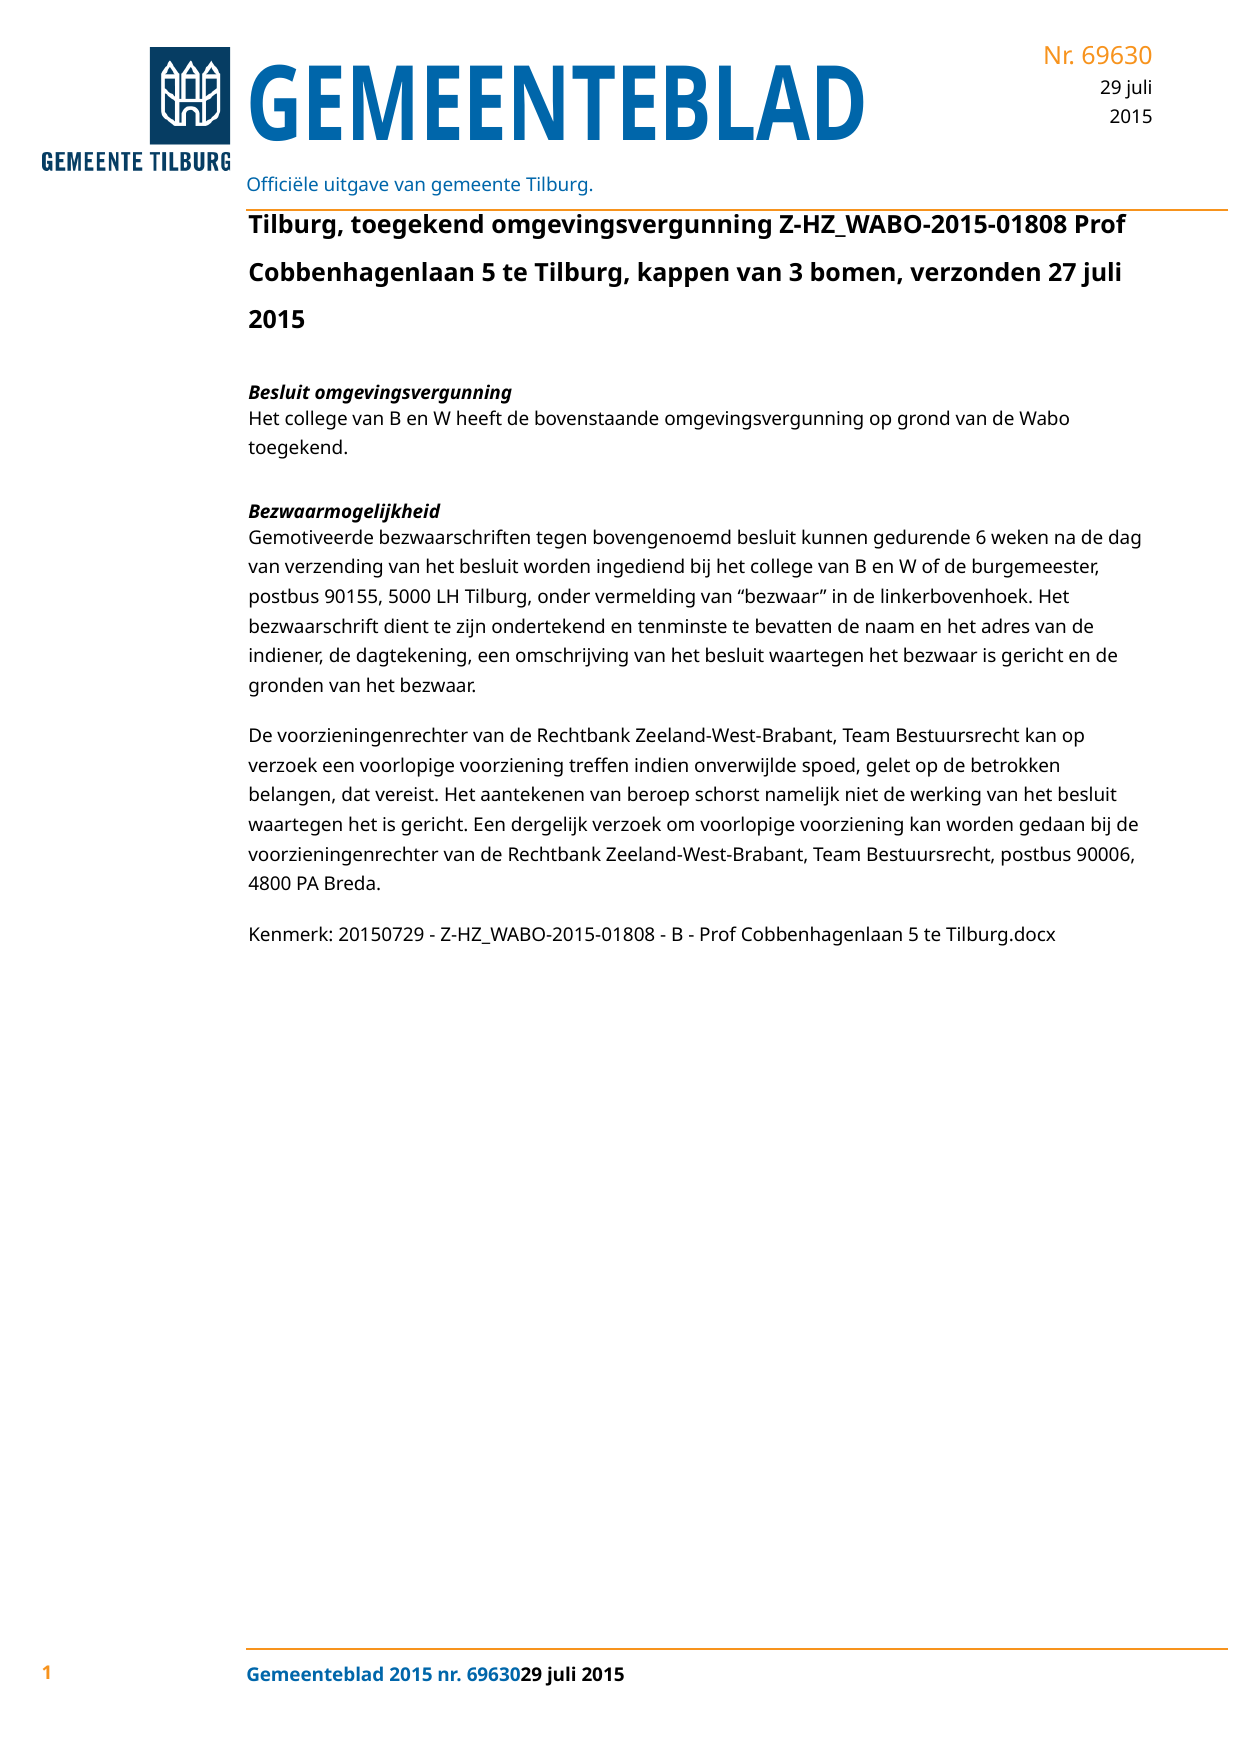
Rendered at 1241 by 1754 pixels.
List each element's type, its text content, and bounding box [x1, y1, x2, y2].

text Het college van B en W heeft de bovenstaande omgevingsvergunning op grond van de Wabo toegekend. [248, 405, 1152, 460]
text Gemotiveerde bezwaarschriften tegen bovengenoemd besluit kunnen gedurende 6 weken na de dag van verzending van het besluit worden ingediend bij het college van B en W of de burgemeester, postbus 90155, 5000 LH Tilburg, onder vermelding van “bezwaar” in de linkerbovenhoek. Het bezwaarschrift dient te zijn ondertekend en tenminste te bevatten de naam en het adres van de indiener, de dagtekening, een omschrijving van het besluit waartegen het bezwaar is gericht en de gronden van het bezwaar. [248, 524, 1152, 698]
text De voorzieningenrechter van de Rechtbank Zeeland-West-Brabant, Team Bestuursrecht kan op verzoek een voorlopige voorziening treffen indien onverwijlde spoed, gelet op de betrokken belangen, dat vereist. Het aantekenen van beroep schorst namelijk niet de werking van het besluit waartegen het is gericht. Een dergelijk verzoek om voorlopige voorziening kan worden gedaan bij de voorzieningenrechter van de Rechtbank Zeeland-West-Brabant, Team Bestuursrecht, postbus 90006, 4800 PA Breda. [248, 722, 1152, 896]
text Kenmerk: 20150729 - Z-HZ_WABO-2015-01808 - B - Prof Cobbenhagenlaan 5 te Tilburg.docx [248, 921, 1152, 946]
picture [41, 47, 231, 172]
text Besluit omgevingsvergunning [248, 379, 1152, 405]
text Tilburg, toegekend omgevingsvergunning Z-HZ_WABO-2015-01808 Prof Cobbenhagenlaan 5 te Tilburg, kappen van 3 bomen, verzonden 27 juli 2015 [248, 211, 1152, 336]
text Bezwaarmogelijkheid [248, 498, 1152, 524]
